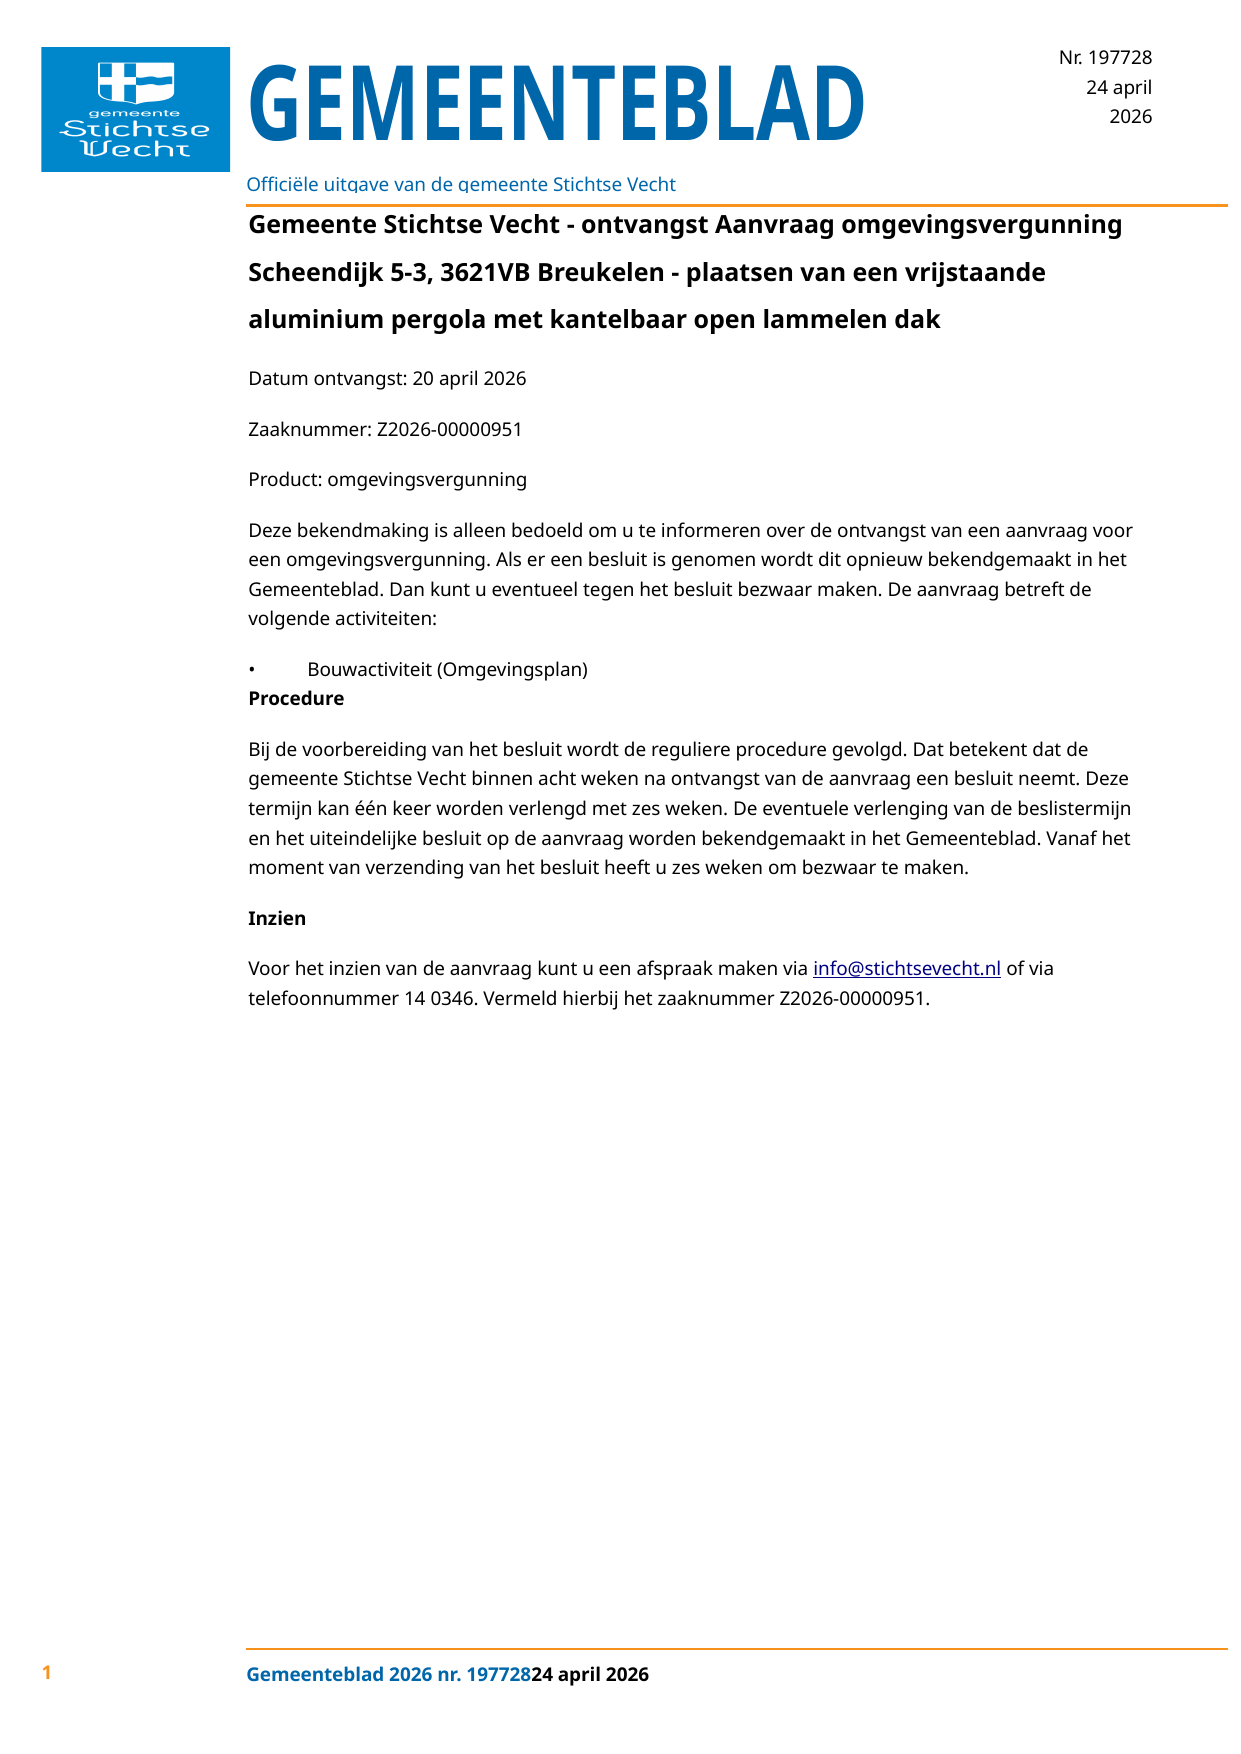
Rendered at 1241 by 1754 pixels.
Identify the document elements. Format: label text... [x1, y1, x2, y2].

text Procedure [248, 686, 1152, 711]
text Deze bekendmaking is alleen bedoeld om u te informeren over de ontvangst van een aanvraag voor een omgevingsvergunning. Als er een besluit is genomen wordt dit opnieuw bekendgemaakt in het Gemeenteblad. Dan kunt u eventueel tegen het besluit bezwaar maken. De aanvraag betreft de volgende activiteiten: [248, 517, 1152, 631]
text Voor het inzien van de aanvraag kunt u een afspraak maken via info@stichtsevecht.nl of via telefoonnummer 14 0346. Vermeld hierbij het zaaknummer Z2026-00000951. [248, 955, 1152, 1010]
text Zaaknummer: Z2026-00000951 [248, 416, 1152, 442]
picture [137, 63, 174, 103]
list Bouwactiviteit (Omgevingsplan) [248, 656, 1152, 682]
picture [99, 63, 135, 101]
text Datum ontvangst: 20 april 2026 [248, 366, 1152, 391]
text Product: omgevingsvergunning [248, 466, 1152, 492]
text Inzien [248, 905, 1152, 930]
text Gemeente Stichtse Vecht - ontvangst Aanvraag omgevingsvergunning Scheendijk 5-3, 3621VB Breukelen - plaatsen van een vrijstaande aluminium pergola met kantelbaar open lammelen dak [248, 207, 1152, 336]
text Bij de voorbereiding van het besluit wordt de reguliere procedure gevolgd. Dat betekent dat de gemeente Stichtse Vecht binnen acht weken na ontvangst van de aanvraag een besluit neemt. Deze termijn kan één keer worden verlengd met zes weken. De eventuele verlenging van de beslistermijn en het uiteindelijke besluit op de aanvraag worden bekendgemaakt in het Gemeenteblad. Vanaf het moment van verzending van het besluit heeft u zes weken om bezwaar te maken. [248, 736, 1152, 880]
